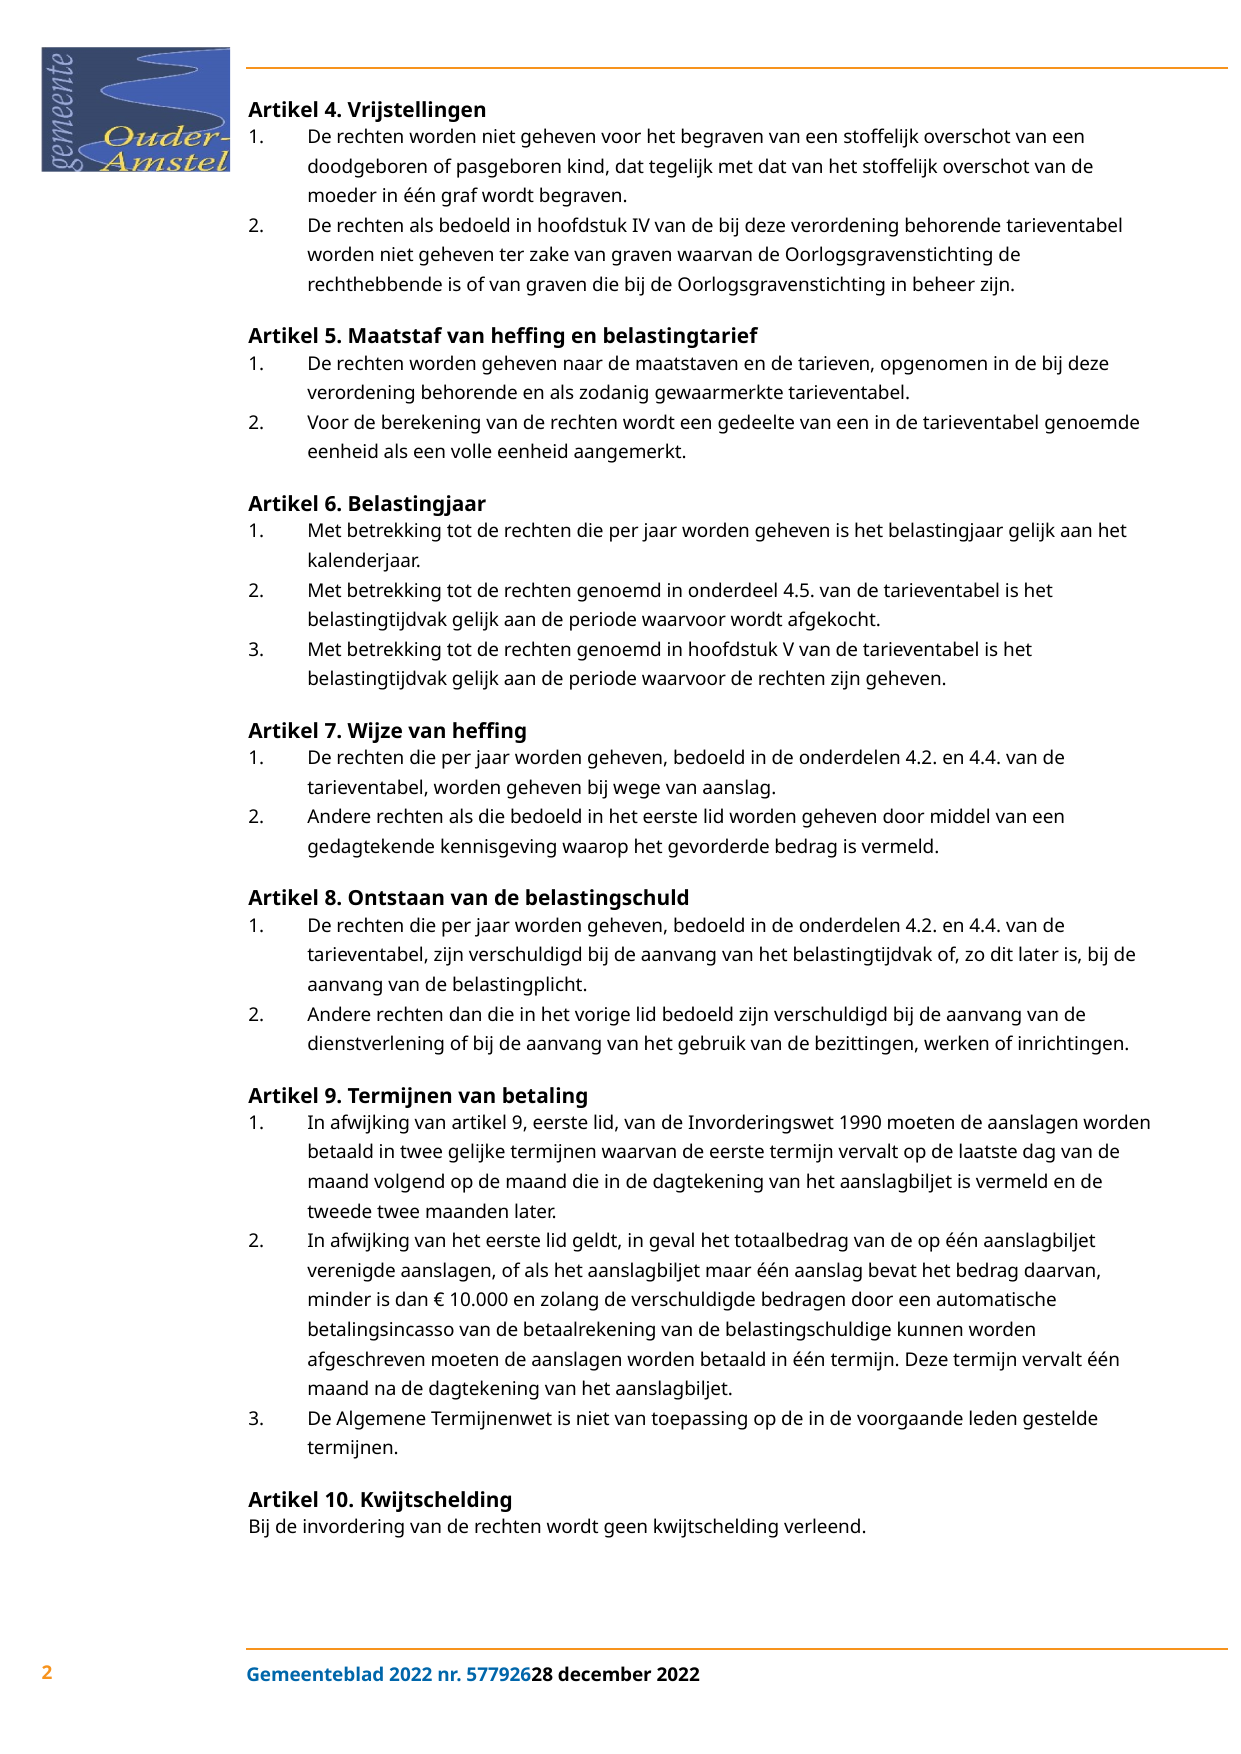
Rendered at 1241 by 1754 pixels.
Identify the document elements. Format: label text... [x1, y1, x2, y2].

list De rechten worden geheven naar de maatstaven en de tarieven, opgenomen in de bij deze verordening behorende en als zodanig gewaarmerkte tarieventabel. [248, 350, 1152, 405]
text Artikel 6. Belastingjaar [248, 489, 1152, 518]
text Artikel 5. Maatstaf van heffing en belastingtarief [248, 322, 1152, 350]
list Voor de berekening van de rechten wordt een gedeelte van een in de tarieventabel genoemde eenheid als een volle eenheid aangemerkt. [248, 409, 1152, 464]
list In afwijking van artikel 9, eerste lid, van de Invorderingswet 1990 moeten de aanslagen worden betaald in twee gelijke termijnen waarvan de eerste termijn vervalt op de laatste dag van de maand volgend op de maand die in de dagtekening van het aanslagbiljet is vermeld en de tweede twee maanden later. [248, 1109, 1152, 1224]
list De rechten die per jaar worden geheven, bedoeld in de onderdelen 4.2. en 4.4. van de tarieventabel, worden geheven bij wege van aanslag. [248, 744, 1152, 800]
text Artikel 7. Wijze van heffing [248, 716, 1152, 744]
list De rechten die per jaar worden geheven, bedoeld in de onderdelen 4.2. en 4.4. van de tarieventabel, zijn verschuldigd bij de aanvang van het belastingtijdvak of, zo dit later is, bij de aanvang van de belastingplicht. [248, 912, 1152, 997]
list Met betrekking tot de rechten genoemd in onderdeel 4.5. van de tarieventabel is het belastingtijdvak gelijk aan de periode waarvoor wordt afgekocht. [248, 577, 1152, 632]
list Andere rechten als die bedoeld in het eerste lid worden geheven door middel van een gedagtekende kennisgeving waarop het gevorderde bedrag is vermeld. [248, 803, 1152, 859]
picture [41, 47, 231, 172]
list De rechten worden niet geheven voor het begraven van een stoffelijk overschot van een doodgeboren of pasgeboren kind, dat tegelijk met dat van het stoffelijk overschot van de moeder in één graf wordt begraven. [248, 123, 1152, 208]
text Artikel 10. Kwijtschelding [248, 1485, 1152, 1513]
list Met betrekking tot de rechten genoemd in hoofdstuk V van de tarieventabel is het belastingtijdvak gelijk aan de periode waarvoor de rechten zijn geheven. [248, 636, 1152, 691]
list Met betrekking tot de rechten die per jaar worden geheven is het belastingjaar gelijk aan het kalenderjaar. [248, 518, 1152, 573]
text Artikel 4. Vrijstellingen [248, 95, 1152, 123]
text Artikel 9. Termijnen van betaling [248, 1081, 1152, 1109]
text Artikel 8. Ontstaan van de belastingschuld [248, 883, 1152, 912]
text Bij de invordering van de rechten wordt geen kwijtschelding verleend. [248, 1513, 1152, 1539]
list Andere rechten dan die in het vorige lid bedoeld zijn verschuldigd bij de aanvang van de dienstverlening of bij de aanvang van het gebruik van de bezittingen, werken of inrichtingen. [248, 1001, 1152, 1056]
list De Algemene Termijnenwet is niet van toepassing op de in de voorgaande leden gestelde termijnen. [248, 1405, 1152, 1460]
list In afwijking van het eerste lid geldt, in geval het totaalbedrag van de op één aanslagbiljet verenigde aanslagen, of als het aanslagbiljet maar één aanslag bevat het bedrag daarvan, minder is dan € 10.000 en zolang de verschuldigde bedragen door een automatische betalingsincasso van de betaalrekening van de belastingschuldige kunnen worden afgeschreven moeten de aanslagen worden betaald in één termijn. Deze termijn vervalt één maand na de dagtekening van het aanslagbiljet. [248, 1227, 1152, 1401]
list De rechten als bedoeld in hoofdstuk IV van de bij deze verordening behorende tarieventabel worden niet geheven ter zake van graven waarvan de Oorlogsgravenstichting de rechthebbende is of van graven die bij de Oorlogsgravenstichting in beheer zijn. [248, 212, 1152, 297]
